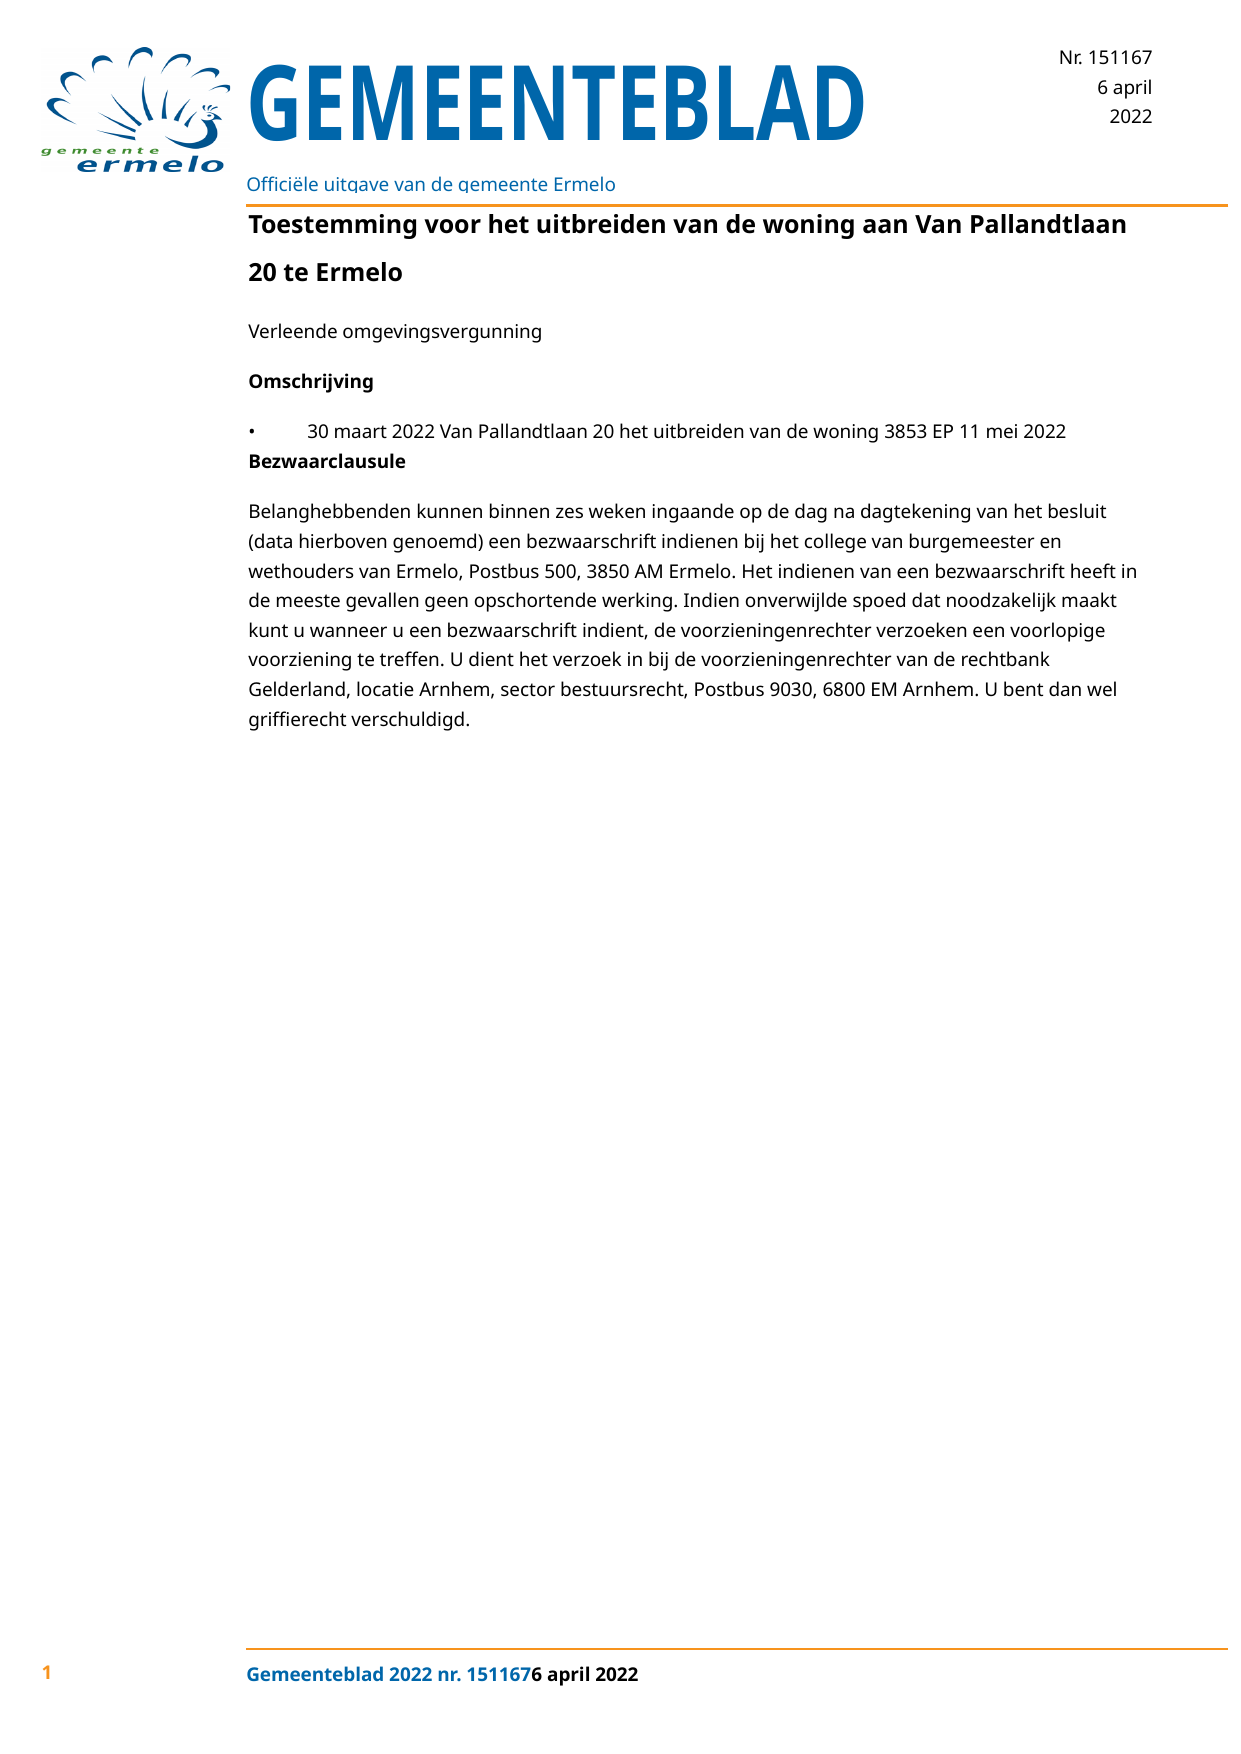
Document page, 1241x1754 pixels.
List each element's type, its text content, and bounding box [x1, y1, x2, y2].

text Verleende omgevingsvergunning [248, 318, 1152, 344]
text Belanghebbenden kunnen binnen zes weken ingaande op de dag na dagtekening van het besluit (data hierboven genoemd) een bezwaarschrift indienen bij het college van burgemeester en wethouders van Ermelo, Postbus 500, 3850 AM Ermelo. Het indienen van een bezwaarschrift heeft in de meeste gevallen geen opschortende werking. Indien onverwijlde spoed dat noodzakelijk maakt kunt u wanneer u een bezwaarschrift indient, de voorzieningenrechter verzoeken een voorlopige voorziening te treffen. U dient het verzoek in bij de voorzieningenrechter van de rechtbank Gelderland, locatie Arnhem, sector bestuursrecht, Postbus 9030, 6800 EM Arnhem. U bent dan wel griffierecht verschuldigd. [248, 499, 1152, 732]
text Omschrijving [248, 368, 1152, 394]
list 30 maart 2022 Van Pallandtlaan 20 het uitbreiden van de woning 3853 EP 11 mei 2022 [248, 419, 1152, 444]
text Toestemming voor het uitbreiden van de woning aan Van Pallandtlaan 20 te Ermelo [248, 207, 1152, 288]
text Bezwaarclausule [248, 448, 1152, 474]
picture [41, 47, 231, 172]
